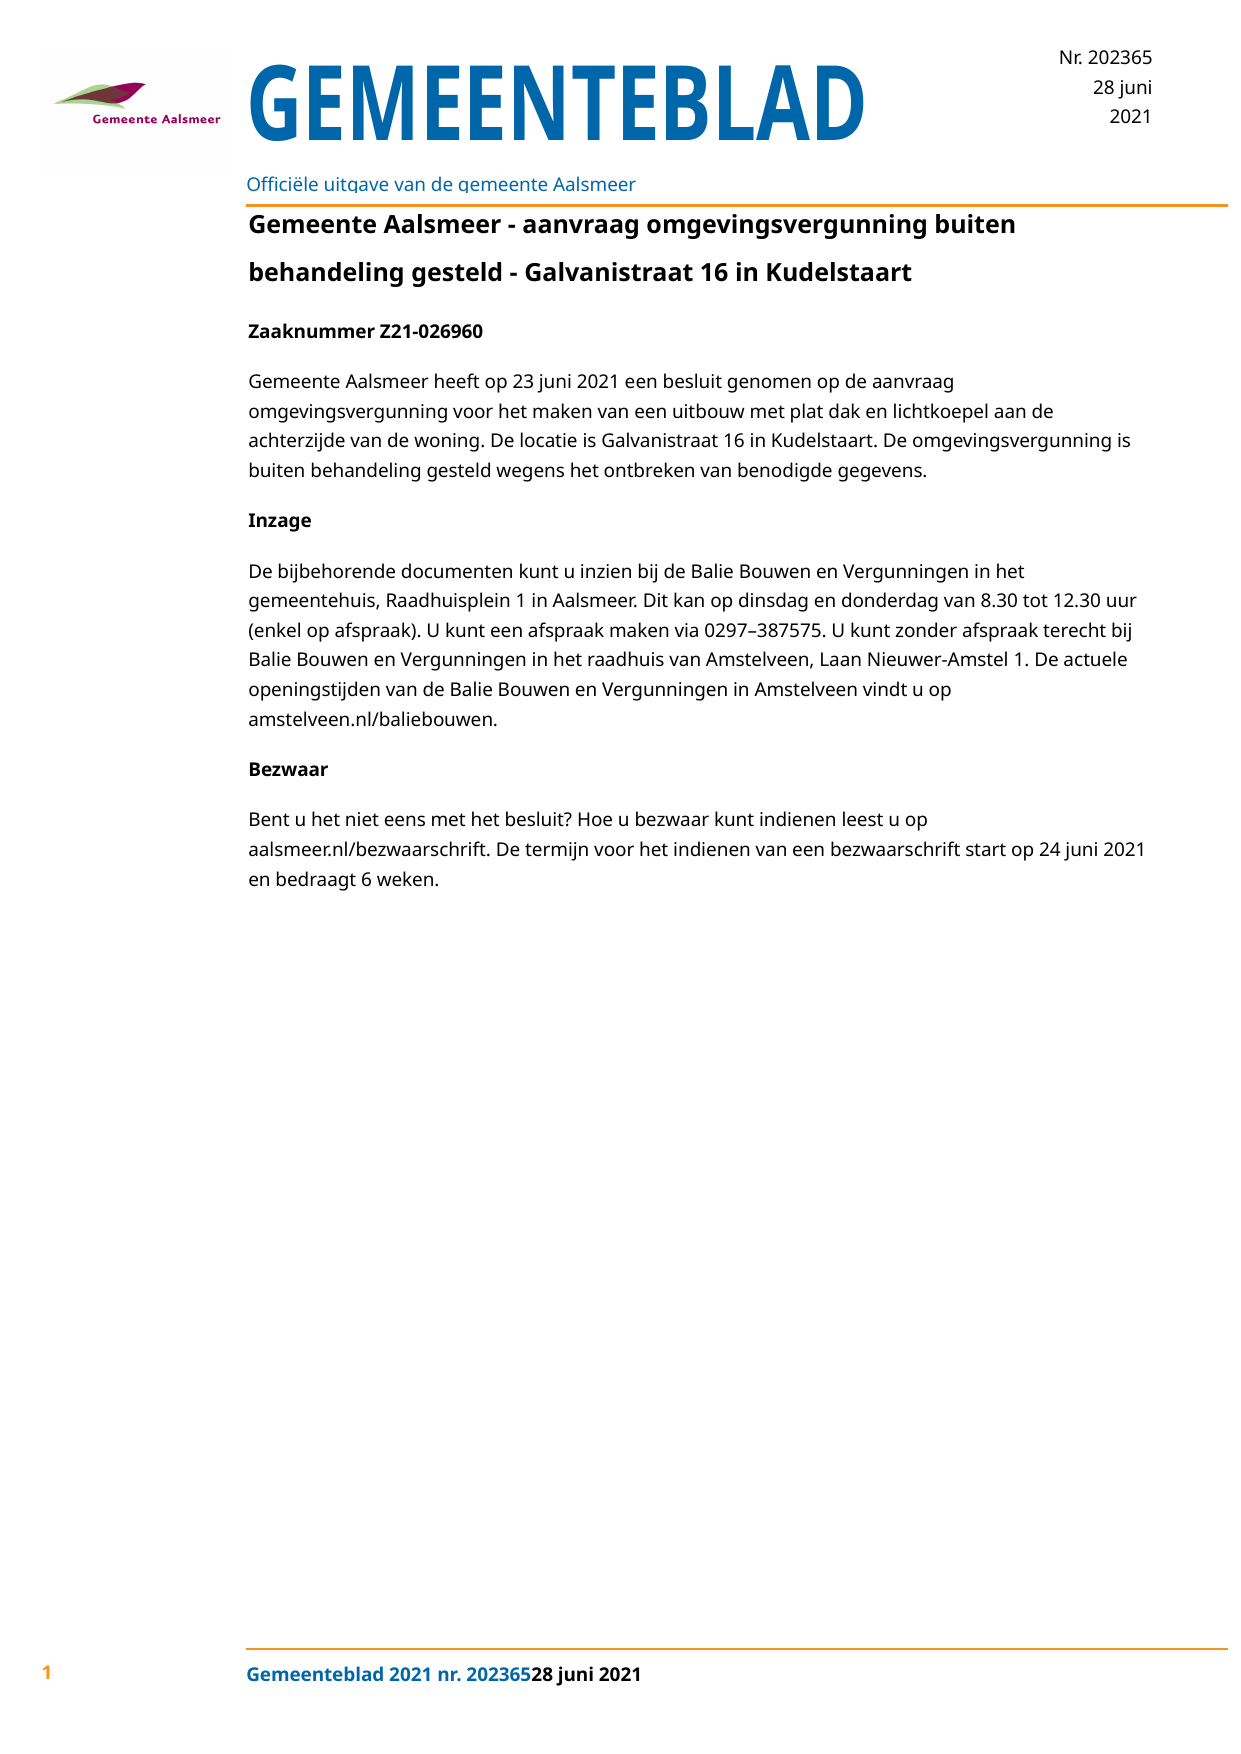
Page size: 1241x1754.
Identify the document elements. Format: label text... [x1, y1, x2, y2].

text Bezwaar [248, 756, 1152, 782]
text Bent u het niet eens met het besluit? Hoe u bezwaar kunt indienen leest u op aalsmeer.nl/bezwaarschrift. De termijn voor het indienen van een bezwaarschrift start op 24 juni 2021 en bedraagt 6 weken. [248, 807, 1152, 892]
text Inzage [248, 507, 1152, 533]
picture [41, 47, 231, 172]
text Zaaknummer Z21-026960 [248, 318, 1152, 344]
text Gemeente Aalsmeer - aanvraag omgevingsvergunning buiten behandeling gesteld - Galvanistraat 16 in Kudelstaart [248, 207, 1152, 288]
text Gemeente Aalsmeer heeft op 23 juni 2021 een besluit genomen op de aanvraag omgevingsvergunning voor het maken van een uitbouw met plat dak en lichtkoepel aan de achterzijde van de woning. De locatie is Galvanistraat 16 in Kudelstaart. De omgevingsvergunning is buiten behandeling gesteld wegens het ontbreken van benodigde gegevens. [248, 368, 1152, 483]
text De bijbehorende documenten kunt u inzien bij de Balie Bouwen en Vergunningen in het gemeentehuis, Raadhuisplein 1 in Aalsmeer. Dit kan op dinsdag en donderdag van 8.30 tot 12.30 uur (enkel op afspraak). U kunt een afspraak maken via 0297–387575. U kunt zonder afspraak terecht bij Balie Bouwen en Vergunningen in het raadhuis van Amstelveen, Laan Nieuwer-Amstel 1. De actuele openingstijden van de Balie Bouwen en Vergunningen in Amstelveen vindt u op amstelveen.nl/baliebouwen. [248, 558, 1152, 732]
